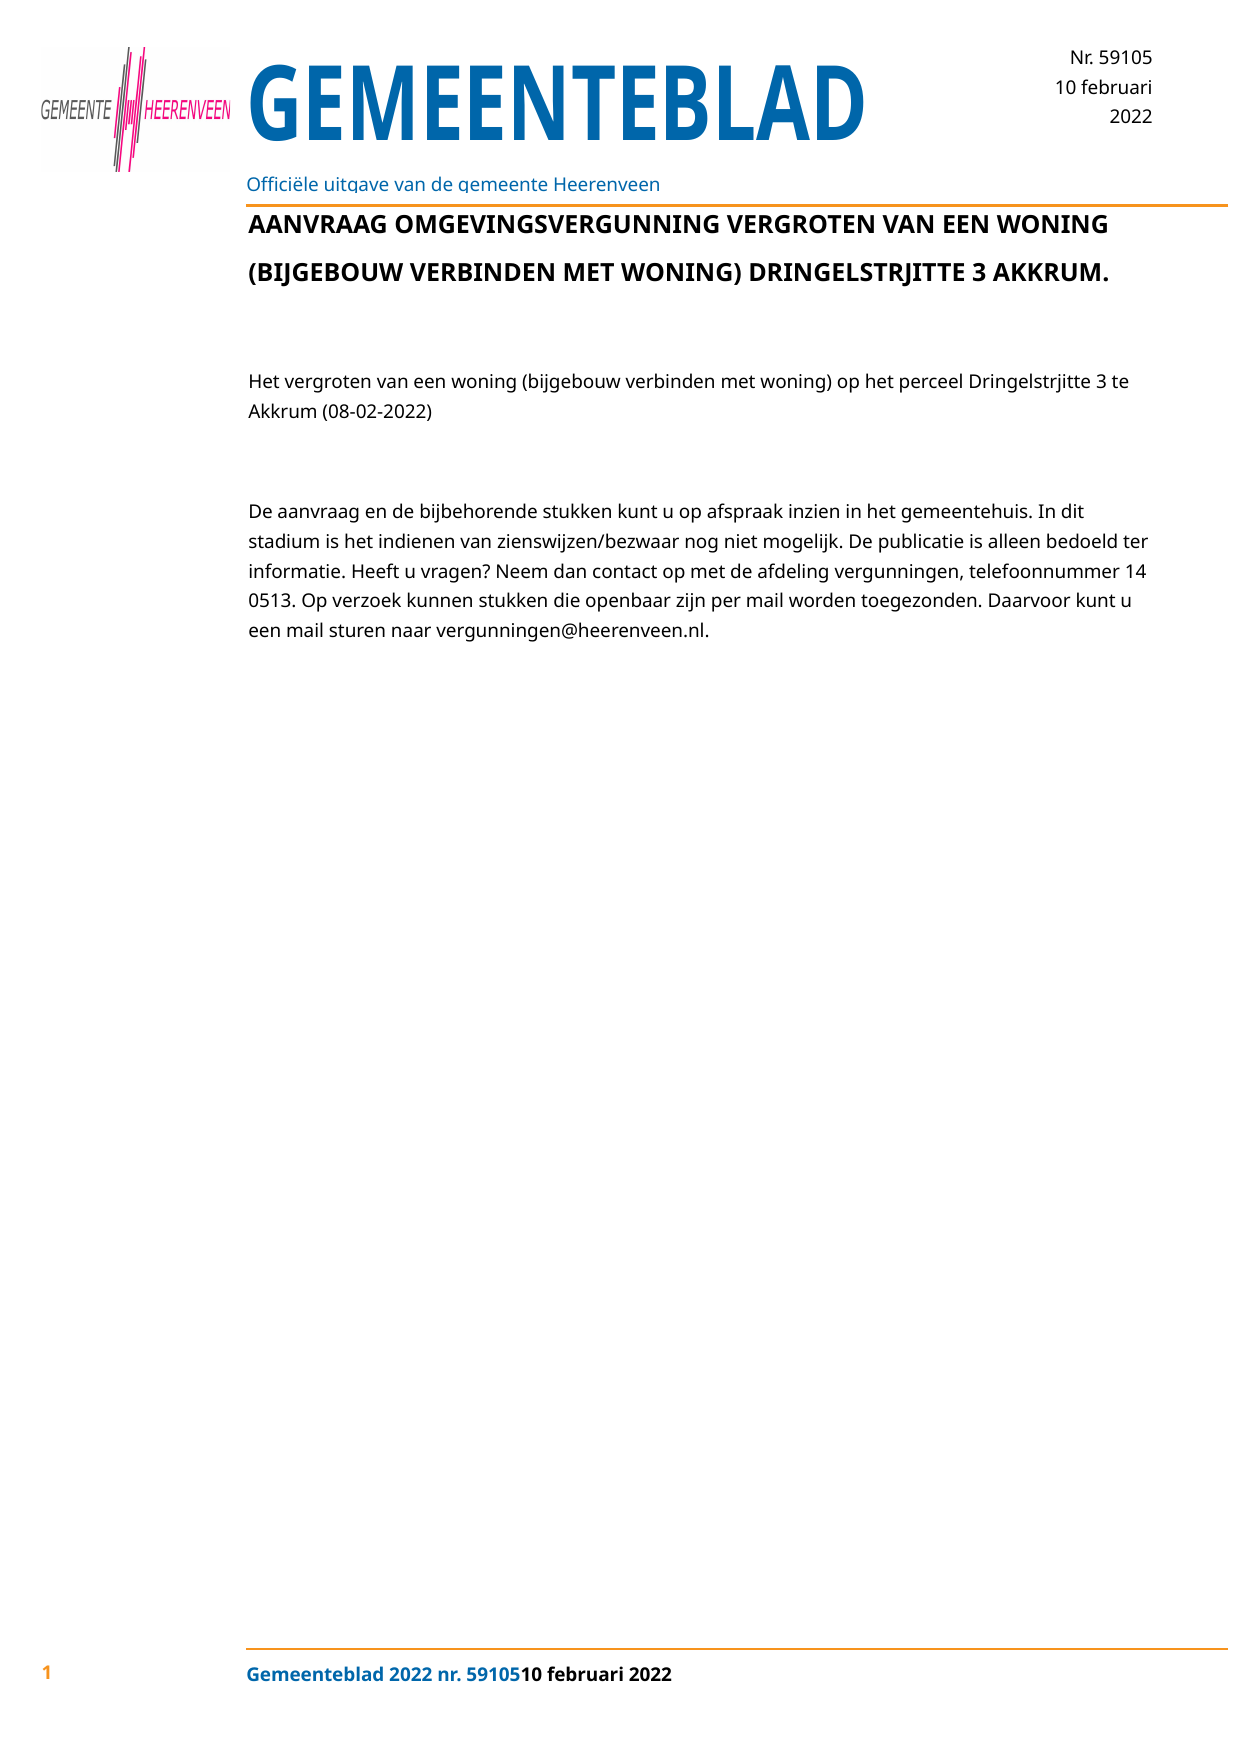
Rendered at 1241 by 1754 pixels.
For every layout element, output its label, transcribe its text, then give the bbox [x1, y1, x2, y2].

text AANVRAAG OMGEVINGSVERGUNNING VERGROTEN VAN EEN WONING (BIJGEBOUW VERBINDEN MET WONING) DRINGELSTRJITTE 3 AKKRUM. [248, 207, 1152, 288]
picture [41, 47, 231, 172]
text De aanvraag en de bijbehorende stukken kunt u op afspraak inzien in het gemeentehuis. In dit stadium is het indienen van zienswijzen/bezwaar nog niet mogelijk. De publicatie is alleen bedoeld ter informatie. Heeft u vragen? Neem dan contact op met de afdeling vergunningen, telefoonnummer 14 0513. Op verzoek kunnen stukken die openbaar zijn per mail worden toegezonden. Daarvoor kunt u een mail sturen naar vergunningen@heerenveen.nl. [248, 499, 1152, 643]
text Het vergroten van een woning (bijgebouw verbinden met woning) op het perceel Dringelstrjitte 3 te Akkrum (08-02-2022) [248, 368, 1152, 424]
